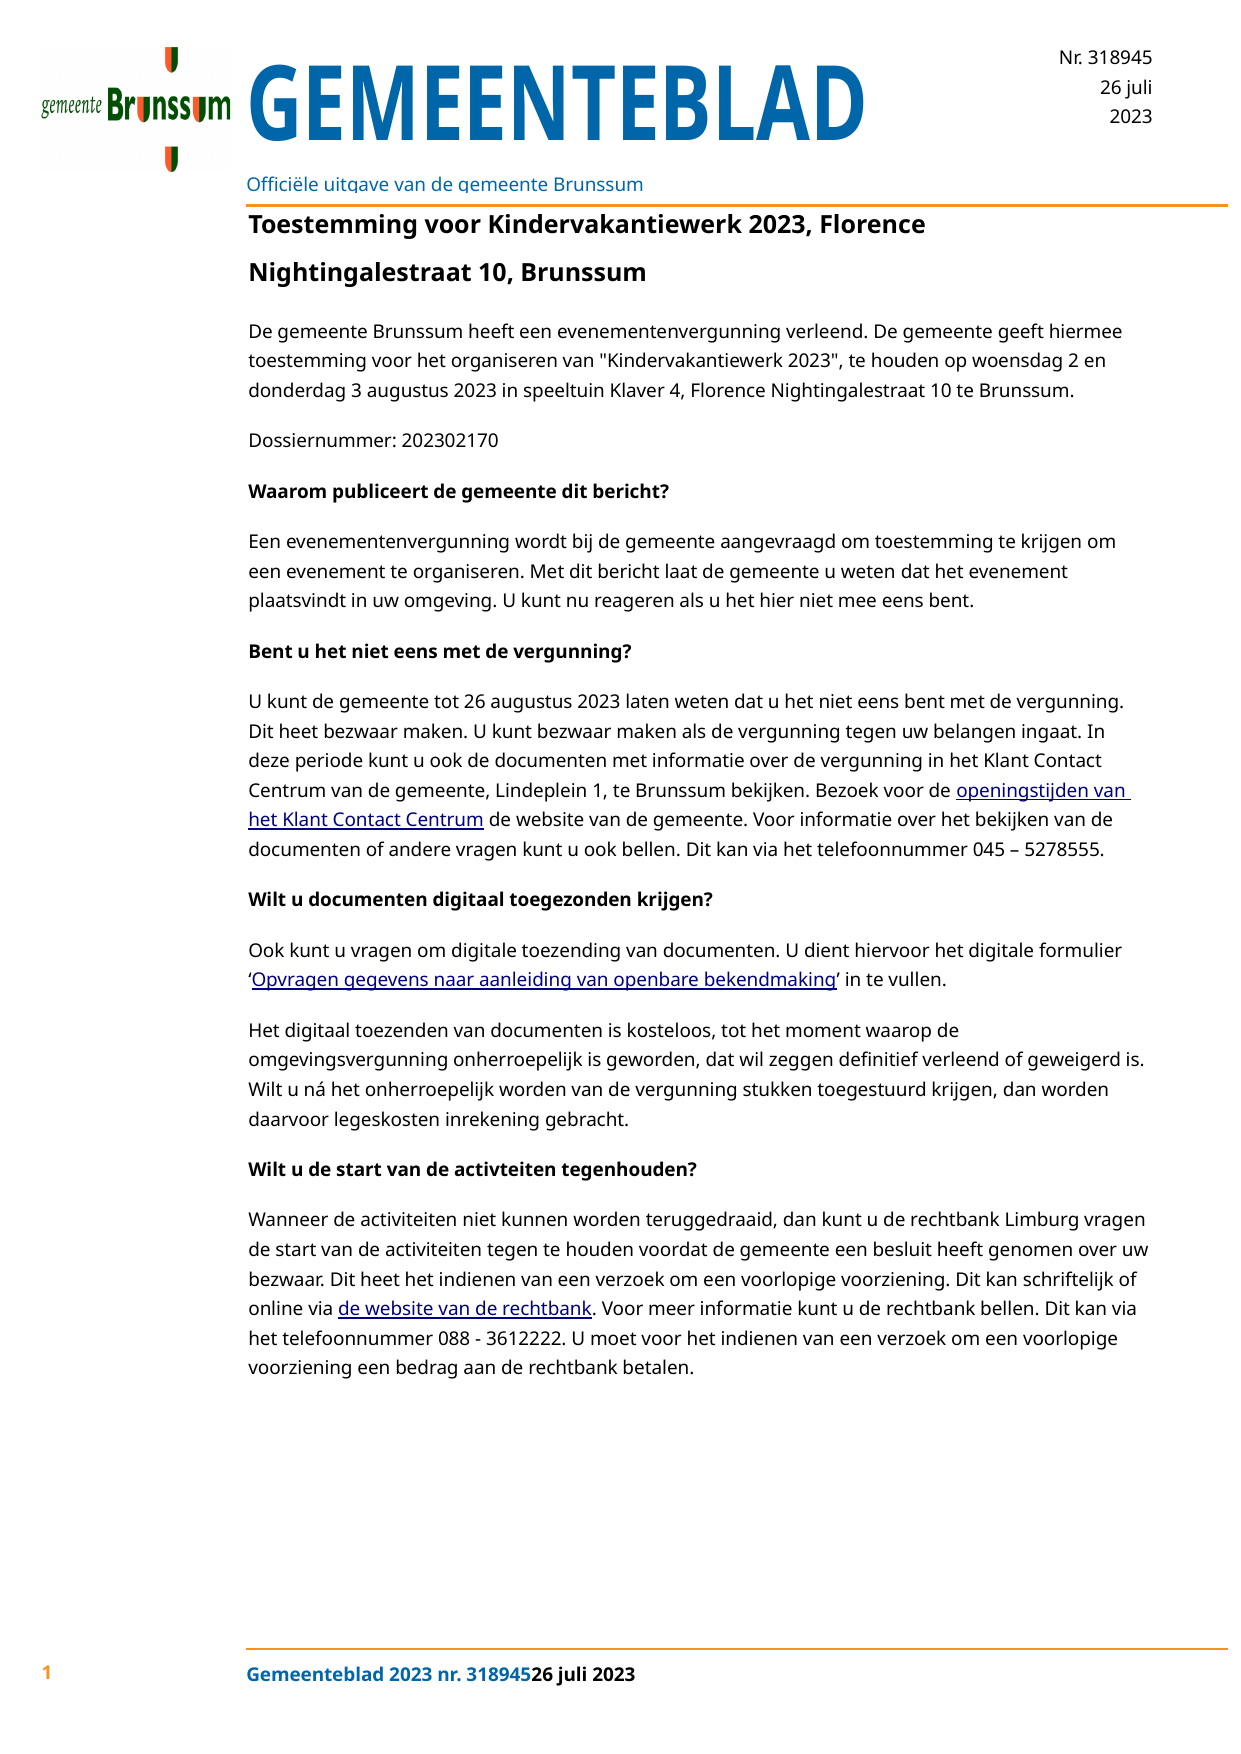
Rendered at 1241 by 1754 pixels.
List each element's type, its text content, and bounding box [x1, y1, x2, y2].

text Wilt u documenten digitaal toegezonden krijgen? [248, 887, 1152, 912]
picture [41, 47, 231, 172]
text Wilt u de start van de activteiten tegenhouden? [248, 1156, 1152, 1182]
text Waarom publiceert de gemeente dit bericht? [248, 478, 1152, 504]
text Bent u het niet eens met de vergunning? [248, 638, 1152, 664]
text U kunt de gemeente tot 26 augustus 2023 laten weten dat u het niet eens bent met de vergunning. Dit heet bezwaar maken. U kunt bezwaar maken als de vergunning tegen uw belangen ingaat. In deze periode kunt u ook de documenten met informatie over de vergunning in het Klant Contact Centrum van de gemeente, Lindeplein 1, te Brunssum bekijken. Bezoek voor de openingstijden van het Klant Contact Centrum de website van de gemeente. Voor informatie over het bekijken van de documenten of andere vragen kunt u ook bellen. Dit kan via het telefoonnummer 045 – 5278555. [248, 688, 1152, 862]
text Toestemming voor Kindervakantiewerk 2023, Florence Nightingalestraat 10, Brunssum [248, 207, 1152, 288]
text De gemeente Brunssum heeft een evenementenvergunning verleend. De gemeente geeft hiermee toestemming voor het organiseren van "Kindervakantiewerk 2023", te houden op woensdag 2 en donderdag 3 augustus 2023 in speeltuin Klaver 4, Florence Nightingalestraat 10 te Brunssum. [248, 318, 1152, 403]
text Ook kunt u vragen om digitale toezending van documenten. U dient hiervoor het digitale formulier ‘Opvragen gegevens naar aanleiding van openbare bekendmaking’ in te vullen. [248, 937, 1152, 992]
text Dossiernummer: 202302170 [248, 427, 1152, 453]
text Een evenementenvergunning wordt bij de gemeente aangevraagd om toestemming te krijgen om een evenement te organiseren. Met dit bericht laat de gemeente u weten dat het evenement plaatsvindt in uw omgeving. U kunt nu reageren als u het hier niet mee eens bent. [248, 528, 1152, 613]
text Het digitaal toezenden van documenten is kosteloos, tot het moment waarop de omgevingsvergunning onherroepelijk is geworden, dat wil zeggen definitief verleend of geweigerd is. Wilt u ná het onherroepelijk worden van de vergunning stukken toegestuurd krijgen, dan worden daarvoor legeskosten inrekening gebracht. [248, 1017, 1152, 1132]
text Wanneer de activiteiten niet kunnen worden teruggedraaid, dan kunt u de rechtbank Limburg vragen de start van de activiteiten tegen te houden voordat de gemeente een besluit heeft genomen over uw bezwaar. Dit heet het indienen van een verzoek om een voorlopige voorziening. Dit kan schriftelijk of online via de website van de rechtbank. Voor meer informatie kunt u de rechtbank bellen. Dit kan via het telefoonnummer 088 - 3612222. U moet voor het indienen van een verzoek om een voorlopige voorziening een bedrag aan de rechtbank betalen. [248, 1207, 1152, 1380]
